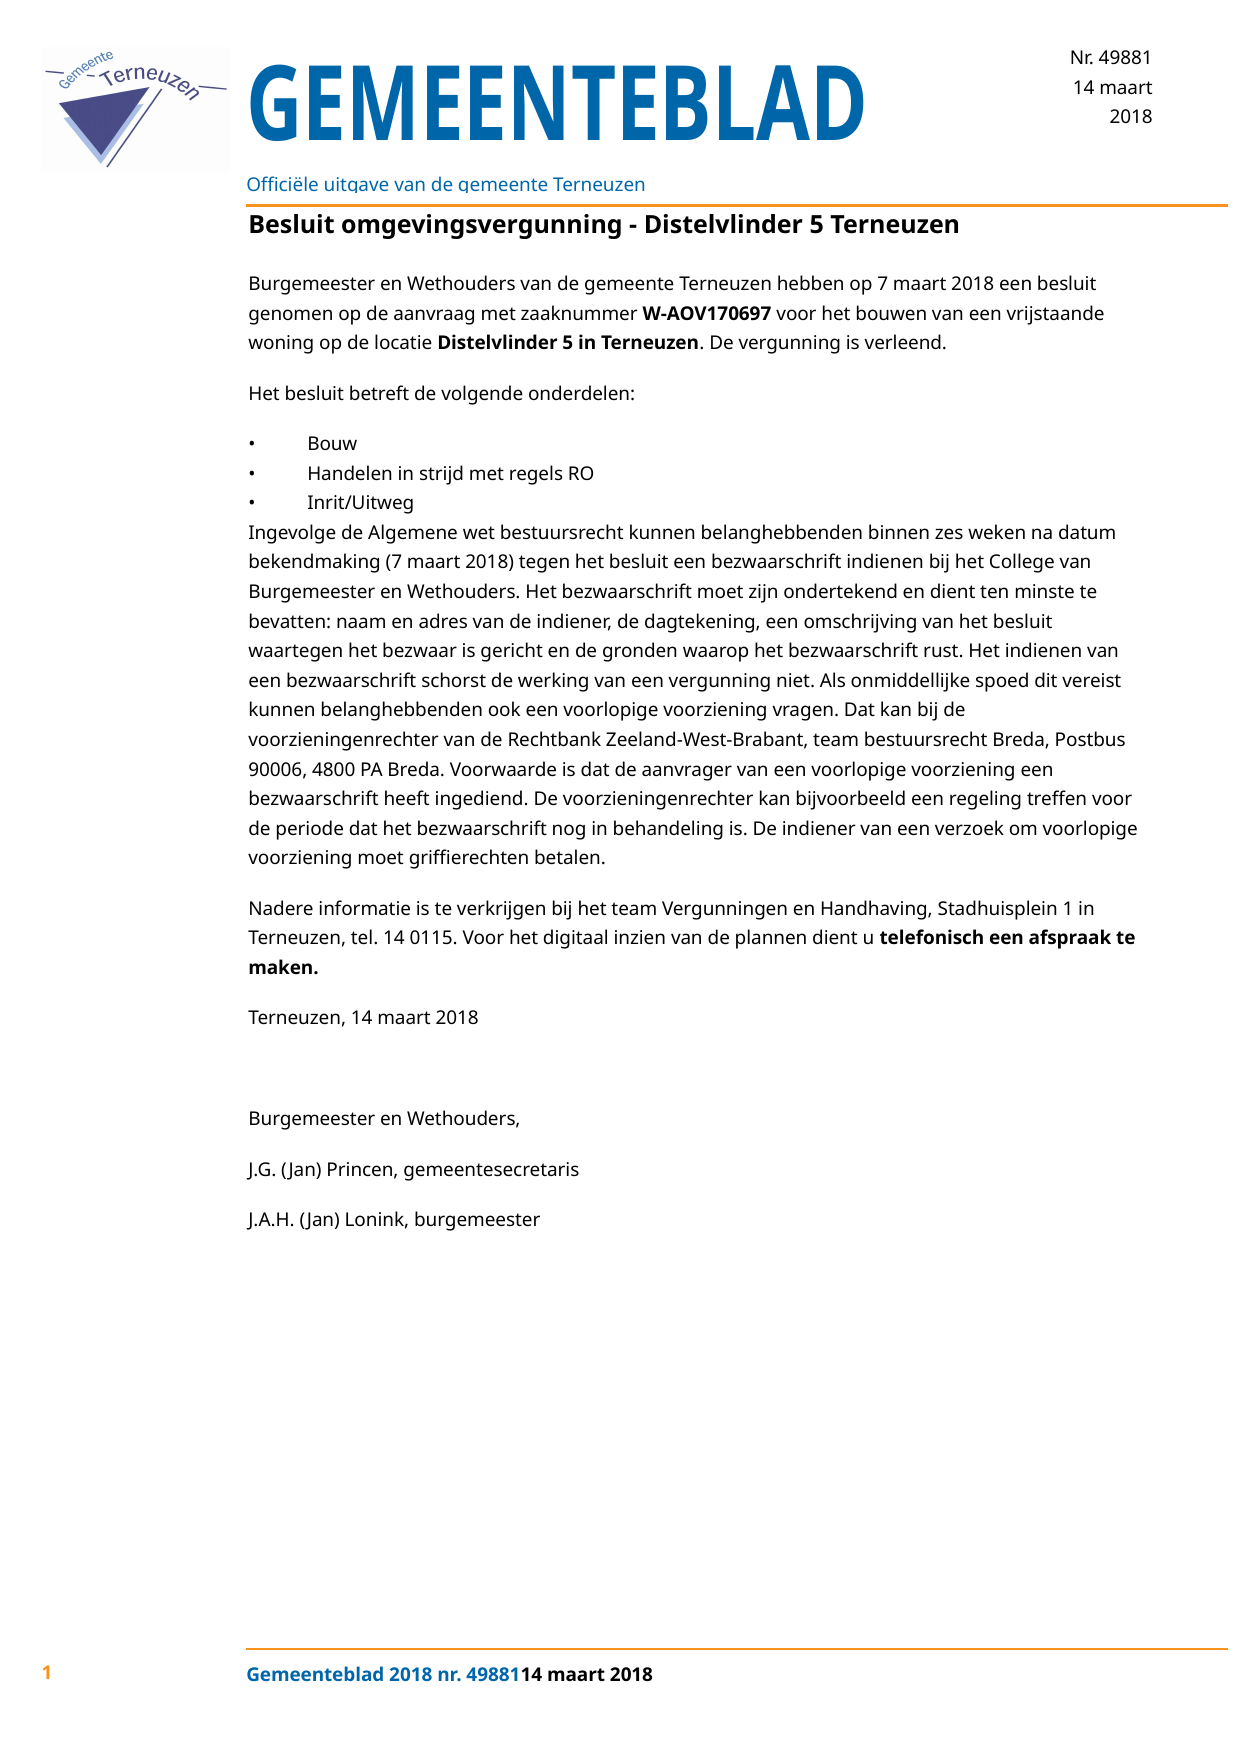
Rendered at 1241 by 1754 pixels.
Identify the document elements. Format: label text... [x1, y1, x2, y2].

text Burgemeester en Wethouders van de gemeente Terneuzen hebben op 7 maart 2018 een besluit genomen op de aanvraag met zaaknummer W-AOV170697 voor het bouwen van een vrijstaande woning op de locatie Distelvlinder 5 in Terneuzen. De vergunning is verleend. [248, 270, 1152, 355]
text Nadere informatie is te verkrijgen bij het team Vergunningen en Handhaving, Stadhuisplein 1 in Terneuzen, tel. 14 0115. Voor het digitaal inzien van de plannen dient u telefonisch een afspraak te maken. [248, 895, 1152, 980]
text Burgemeester en Wethouders, [248, 1105, 1152, 1131]
text Besluit omgevingsvergunning - Distelvlinder 5 Terneuzen [248, 207, 1152, 241]
list Inrit/Uitweg [248, 489, 1152, 515]
text Terneuzen, 14 maart 2018 [248, 1004, 1152, 1030]
list Bouw [248, 430, 1152, 456]
picture [41, 47, 231, 172]
text Het besluit betreft de volgende onderdelen: [248, 380, 1152, 406]
list Handelen in strijd met regels RO [248, 460, 1152, 486]
text Ingevolge de Algemene wet bestuursrecht kunnen belanghebbenden binnen zes weken na datum bekendmaking (7 maart 2018) tegen het besluit een bezwaarschrift indienen bij het College van Burgemeester en Wethouders. Het bezwaarschrift moet zijn ondertekend en dient ten minste te bevatten: naam en adres van de indiener, de dagtekening, een omschrijving van het besluit waartegen het bezwaar is gericht en de gronden waarop het bezwaarschrift rust. Het indienen van een bezwaarschrift schorst de werking van een vergunning niet. Als onmiddellijke spoed dit vereist kunnen belanghebbenden ook een voorlopige voorziening vragen. Dat kan bij de voorzieningenrechter van de Rechtbank Zeeland-West-Brabant, team bestuursrecht Breda, Postbus 90006, 4800 PA Breda. Voorwaarde is dat de aanvrager van een voorlopige voorziening een bezwaarschrift heeft ingediend. De voorzieningenrechter kan bijvoorbeeld een regeling treffen voor de periode dat het bezwaarschrift nog in behandeling is. De indiener van een verzoek om voorlopige voorziening moet griffierechten betalen. [248, 519, 1152, 870]
text J.A.H. (Jan) Lonink, burgemeester [248, 1206, 1152, 1232]
text J.G. (Jan) Princen, gemeentesecretaris [248, 1156, 1152, 1181]
